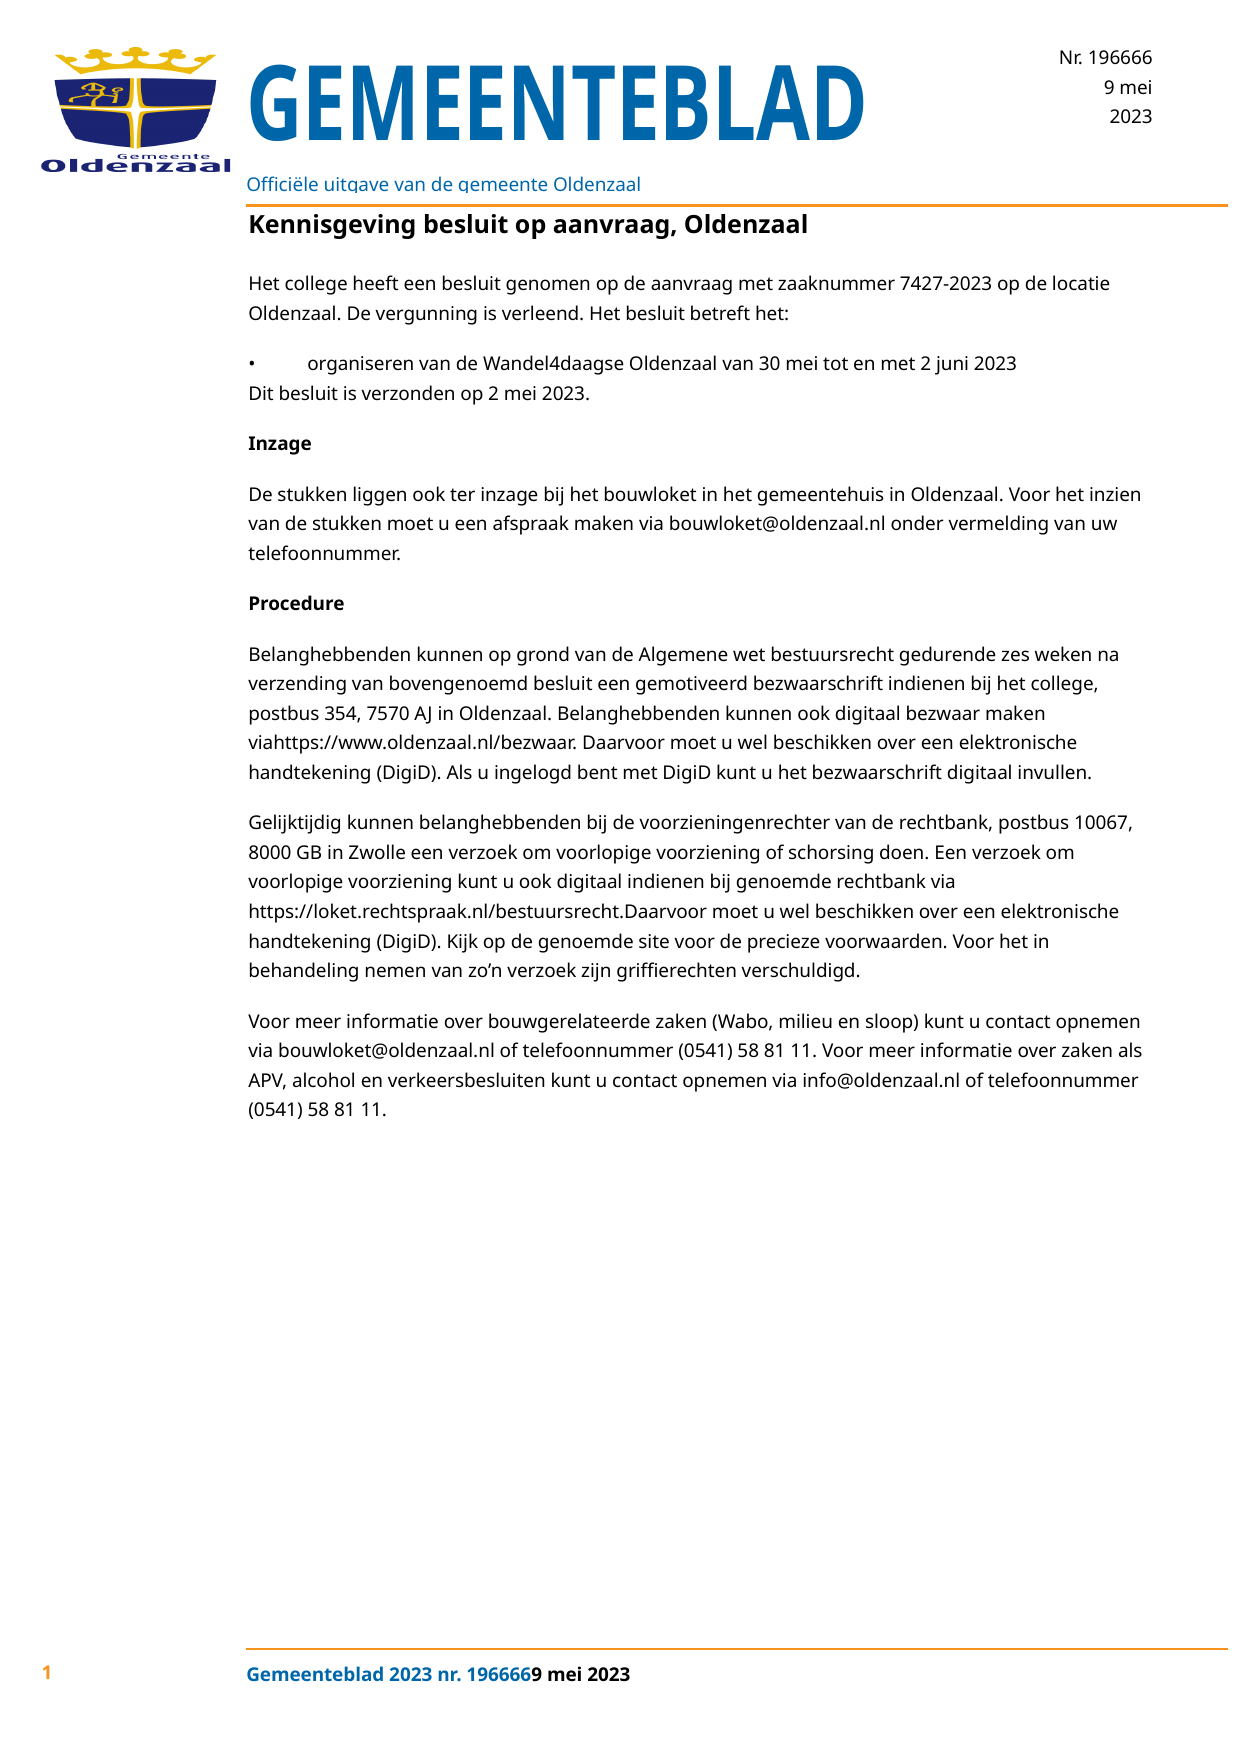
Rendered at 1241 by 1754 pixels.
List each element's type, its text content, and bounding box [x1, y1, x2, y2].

text Dit besluit is verzonden op 2 mei 2023. [248, 380, 1152, 406]
text Het college heeft een besluit genomen op de aanvraag met zaaknummer 7427-2023 op de locatie Oldenzaal. De vergunning is verleend. Het besluit betreft het: [248, 270, 1152, 326]
text Voor meer informatie over bouwgerelateerde zaken (Wabo, milieu en sloop) kunt u contact opnemen via bouwloket@oldenzaal.nl of telefoonnummer (0541) 58 81 11. Voor meer informatie over zaken als APV, alcohol en verkeersbesluiten kunt u contact opnemen via info@oldenzaal.nl of telefoonnummer (0541) 58 81 11. [248, 1008, 1152, 1122]
picture [41, 47, 231, 172]
text Procedure [248, 590, 1152, 616]
text Gelijktijdig kunnen belanghebbenden bij de voorzieningenrechter van de rechtbank, postbus 10067, 8000 GB in Zwolle een verzoek om voorlopige voorziening of schorsing doen. Een verzoek om voorlopige voorziening kunt u ook digitaal indienen bij genoemde rechtbank via https://loket.rechtspraak.nl/bestuursrecht.Daarvoor moet u wel beschikken over een elektronische handtekening (DigiD). Kijk op de genoemde site voor de precieze voorwaarden. Voor het in behandeling nemen van zo’n verzoek zijn griffierechten verschuldigd. [248, 809, 1152, 983]
list organiseren van de Wandel4daagse Oldenzaal van 30 mei tot en met 2 juni 2023 [248, 350, 1152, 376]
text Belanghebbenden kunnen op grond van de Algemene wet bestuursrecht gedurende zes weken na verzending van bovengenoemd besluit een gemotiveerd bezwaarschrift indienen bij het college, postbus 354, 7570 AJ in Oldenzaal. Belanghebbenden kunnen ook digitaal bezwaar maken viahttps://www.oldenzaal.nl/bezwaar. Daarvoor moet u wel beschikken over een elektronische handtekening (DigiD). Als u ingelogd bent met DigiD kunt u het bezwaarschrift digitaal invullen. [248, 641, 1152, 785]
text De stukken liggen ook ter inzage bij het bouwloket in het gemeentehuis in Oldenzaal. Voor het inzien van de stukken moet u een afspraak maken via bouwloket@oldenzaal.nl onder vermelding van uw telefoonnummer. [248, 481, 1152, 566]
text Kennisgeving besluit op aanvraag, Oldenzaal [248, 207, 1152, 241]
text Inzage [248, 430, 1152, 456]
